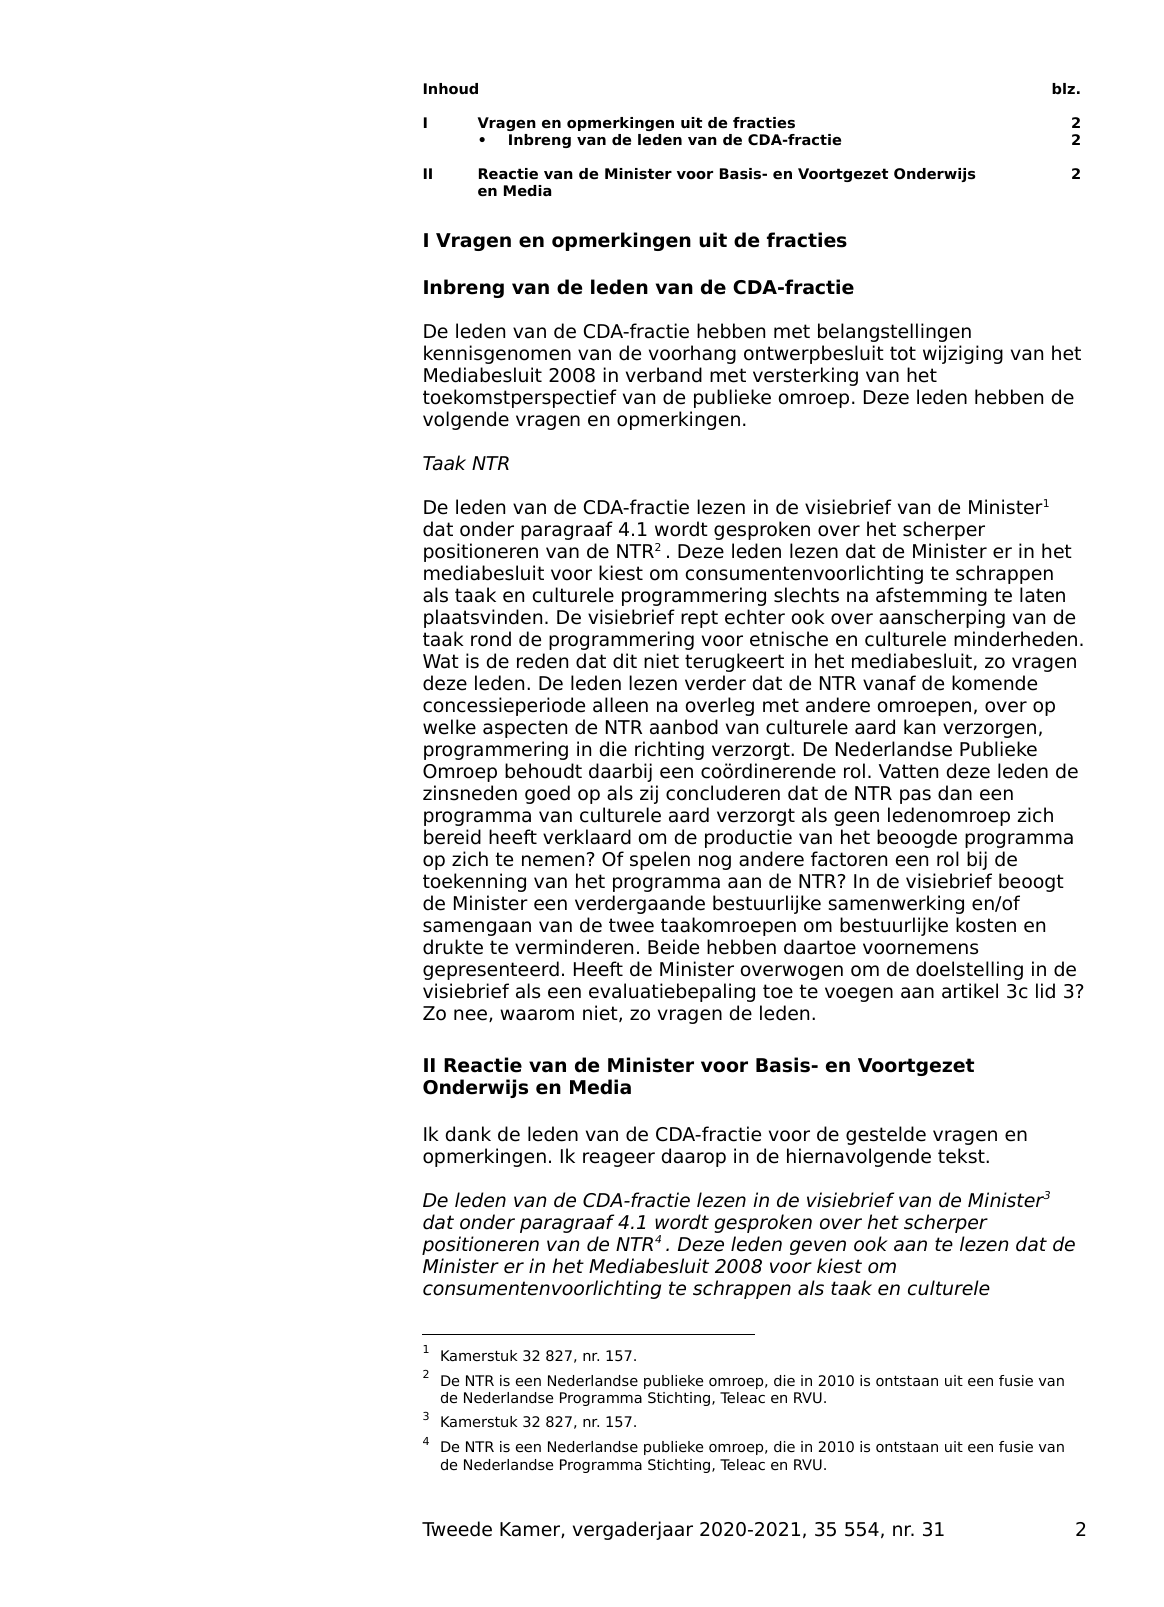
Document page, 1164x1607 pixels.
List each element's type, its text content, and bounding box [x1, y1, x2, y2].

table_cell Reactie van de Minister voor Basis- en Voortgezet Onderwijs en Media [471, 166, 993, 200]
text De leden van de CDA-fractie lezen in de visiebrief van de Minister dat onder paragraaf 4.1 wordt gesproken over het scherper positioneren van de NTR. Deze leden geven ook aan te lezen dat de Minister er in het Mediabesluit 2008 voor kiest om consumentenvoorlichting te schrappen als taak en culturele [422, 1190, 1087, 1300]
subtitle I Vragen en opmerkingen uit de fracties [422, 230, 1087, 252]
text Kamerstuk 32 827, nr. 157. [422, 1343, 1087, 1366]
subtitle Inbreng van de leden van de CDA-fractie [422, 277, 1087, 299]
table_cell [422, 98, 471, 115]
table_cell 2 [993, 115, 1087, 132]
table_header Inhoud [422, 81, 993, 98]
table_cell [422, 149, 471, 166]
table_cell Vragen en opmerkingen uit de fracties [471, 115, 993, 132]
text De leden van de CDA-fractie lezen in de visiebrief van de Minister dat onder paragraaf 4.1 wordt gesproken over het scherper positioneren van de NTR. Deze leden lezen dat de Minister er in het mediabesluit voor kiest om consumentenvoorlichting te schrappen als taak en culturele programmering slechts na afstemming te laten plaatsvinden. De visiebrief rept echter ook over aanscherping van de taak rond de programmering voor etnische en culturele minderheden. Wat is de reden dat dit niet terugkeert in het mediabesluit, zo vragen deze leden. De leden lezen verder dat de NTR vanaf de komende concessieperiode alleen na overleg met andere omroepen, over op welke aspecten de NTR aanbod van culturele aard kan verzorgen, programmering in die richting verzorgt. De Nederlandse Publieke Omroep behoudt daarbij een coördinerende rol. Vatten deze leden de zinsneden goed op als zij concluderen dat de NTR pas dan een programma van culturele aard verzorgt als geen ledenomroep zich bereid heeft verklaard om de productie van het beoogde programma op zich te nemen? Of spelen nog andere factoren een rol bij de toekenning van het programma aan de NTR? In de visiebrief beoogt de Minister een verdergaande bestuurlijke samenwerking en/of samengaan van de twee taakomroepen om bestuurlijke kosten en drukte te verminderen. Beide hebben daartoe voornemens gepresenteerd. Heeft de Minister overwogen om de doelstelling in de visiebrief als een evaluatiebepaling toe te voegen aan artikel 3c lid 3? Zo nee, waarom niet, zo vragen de leden. [422, 497, 1087, 1025]
table_cell II [422, 166, 471, 200]
table_cell [422, 132, 471, 149]
table_cell [471, 98, 502, 115]
table_cell Inbreng van de leden van de CDA-fractie [502, 132, 993, 149]
text Kamerstuk 32 827, nr. 157. [422, 1410, 1087, 1432]
table_cell • [471, 132, 502, 149]
table_cell 2 [993, 132, 1087, 149]
table_cell 2 [993, 166, 1087, 200]
subtitle II Reactie van de Minister voor Basis- en Voortgezet Onderwijs en Media [422, 1055, 1087, 1099]
table_cell [502, 149, 993, 166]
table_cell [993, 149, 1087, 166]
text De leden van de CDA-fractie hebben met belangstellingen kennisgenomen van de voorhang ontwerpbesluit tot wijziging van het Mediabesluit 2008 in verband met versterking van het toekomstperspectief van de publieke omroep. Deze leden hebben de volgende vragen en opmerkingen. [422, 321, 1087, 431]
text De NTR is een Nederlandse publieke omroep, die in 2010 is ontstaan uit een fusie van de Nederlandse Programma Stichting, Teleac en RVU. [422, 1368, 1087, 1407]
table_header blz. [993, 81, 1087, 98]
subtitle Taak NTR [422, 453, 1087, 475]
table_cell [502, 98, 993, 115]
table_cell I [422, 115, 471, 132]
text De NTR is een Nederlandse publieke omroep, die in 2010 is ontstaan uit een fusie van de Nederlandse Programma Stichting, Teleac en RVU. [422, 1435, 1087, 1474]
table_cell [993, 98, 1087, 115]
text Ik dank de leden van de CDA-fractie voor de gestelde vragen en opmerkingen. Ik reageer daarop in de hiernavolgende tekst. [422, 1124, 1087, 1168]
table_cell [471, 149, 502, 166]
